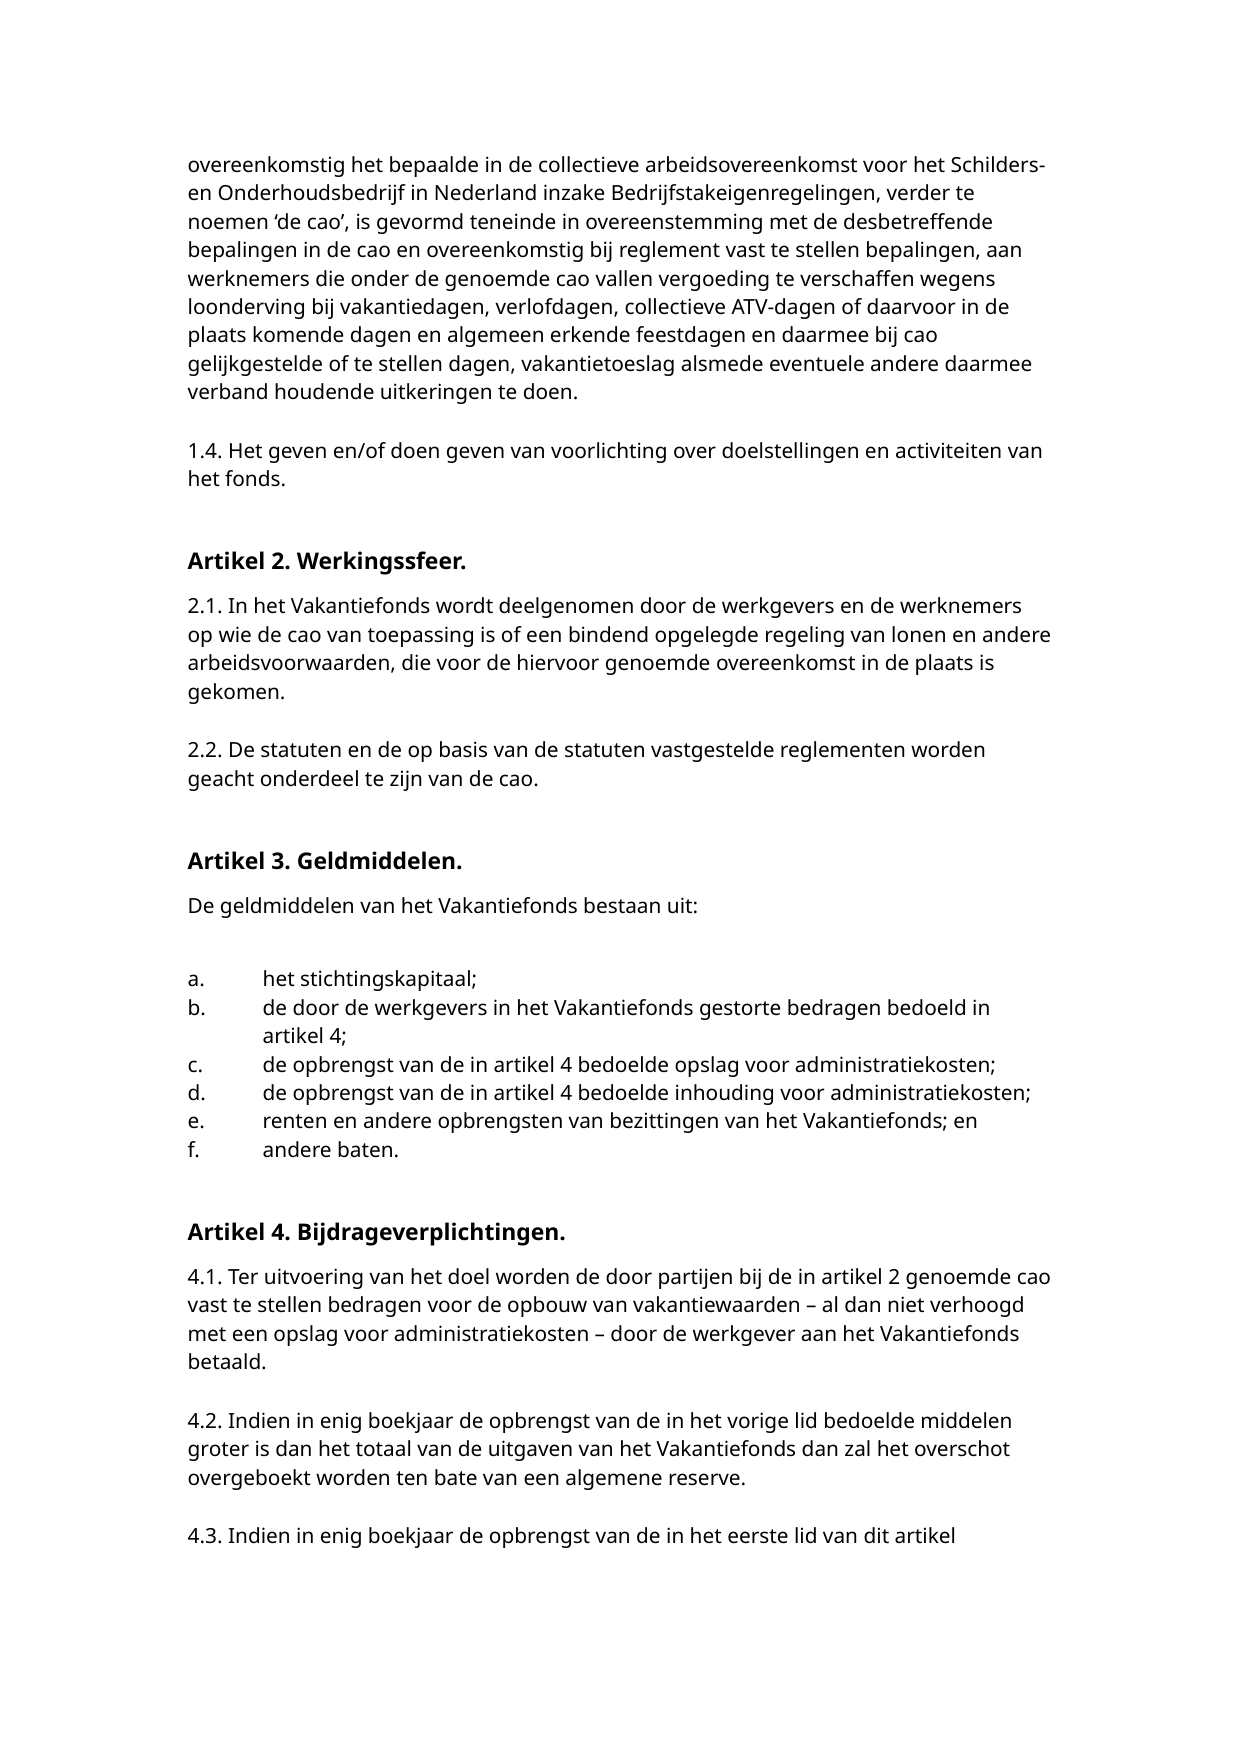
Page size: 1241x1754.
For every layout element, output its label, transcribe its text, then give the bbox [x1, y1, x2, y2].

subtitle Artikel 4. Bijdrageverplichtingen. [187, 1216, 1053, 1247]
text De geldmiddelen van het Vakantiefonds bestaan uit: [187, 891, 1053, 919]
list de opbrengst van de in artikel 4 bedoelde opslag voor administratiekosten; [187, 1050, 1053, 1078]
text 2.1. In het Vakantiefonds wordt deelgenomen door de werkgevers en de werknemers op wie de cao van toepassing is of een bindend opgelegde regeling van lonen en andere arbeidsvoorwaarden, die voor de hiervoor genoemde overeenkomst in de plaats is gekomen. [187, 592, 1053, 705]
text 2.2. De statuten en de op basis van de statuten vastgestelde reglementen worden geacht onderdeel te zijn van de cao. [187, 735, 1053, 792]
list de opbrengst van de in artikel 4 bedoelde inhouding voor administratiekosten; [187, 1078, 1053, 1107]
text 4.2. Indien in enig boekjaar de opbrengst van de in het vorige lid bedoelde middelen groter is dan het totaal van de uitgaven van het Vakantiefonds dan zal het overschot overgeboekt worden ten bate van een algemene reserve. [187, 1406, 1053, 1491]
text 1.4. Het geven en/of doen geven van voorlichting over doelstellingen en activiteiten van het fonds. [187, 436, 1053, 493]
list de door de werkgevers in het Vakantiefonds gestorte bedragen bedoeld in artikel 4; [187, 993, 1053, 1050]
text 4.1. Ter uitvoering van het doel worden de door partijen bij de in artikel 2 genoemde cao vast te stellen bedragen voor de opbouw van vakantiewaarden – al dan niet verhoogd met een opslag voor administratiekosten – door de werkgever aan het Vakantiefonds betaald. [187, 1262, 1053, 1376]
text overeenkomstig het bepaalde in de collectieve arbeidsovereenkomst voor het Schilders- en Onderhoudsbedrijf in Nederland inzake Bedrijfstakeigenregelingen, verder te noemen ‘de cao’, is gevormd teneinde in overeenstemming met de desbetreffende bepalingen in de cao en overeenkomstig bij reglement vast te stellen bepalingen, aan werknemers die onder de genoemde cao vallen vergoeding te verschaffen wegens loonderving bij vakantiedagen, verlofdagen, collectieve ATV-dagen of daarvoor in de plaats komende dagen en algemeen erkende feestdagen en daarmee bij cao gelijkgestelde of te stellen dagen, vakantietoeslag alsmede eventuele andere daarmee verband houdende uitkeringen te doen. [187, 150, 1053, 406]
list het stichtingskapitaal; [187, 964, 1053, 993]
list renten en andere opbrengsten van bezittingen van het Vakantiefonds; en [187, 1107, 1053, 1135]
list andere baten. [187, 1135, 1053, 1163]
text 4.3. Indien in enig boekjaar de opbrengst van de in het eerste lid van dit artikel [187, 1521, 1053, 1550]
subtitle Artikel 3. Geldmiddelen. [187, 845, 1053, 876]
subtitle Artikel 2. Werkingssfeer. [187, 545, 1053, 577]
